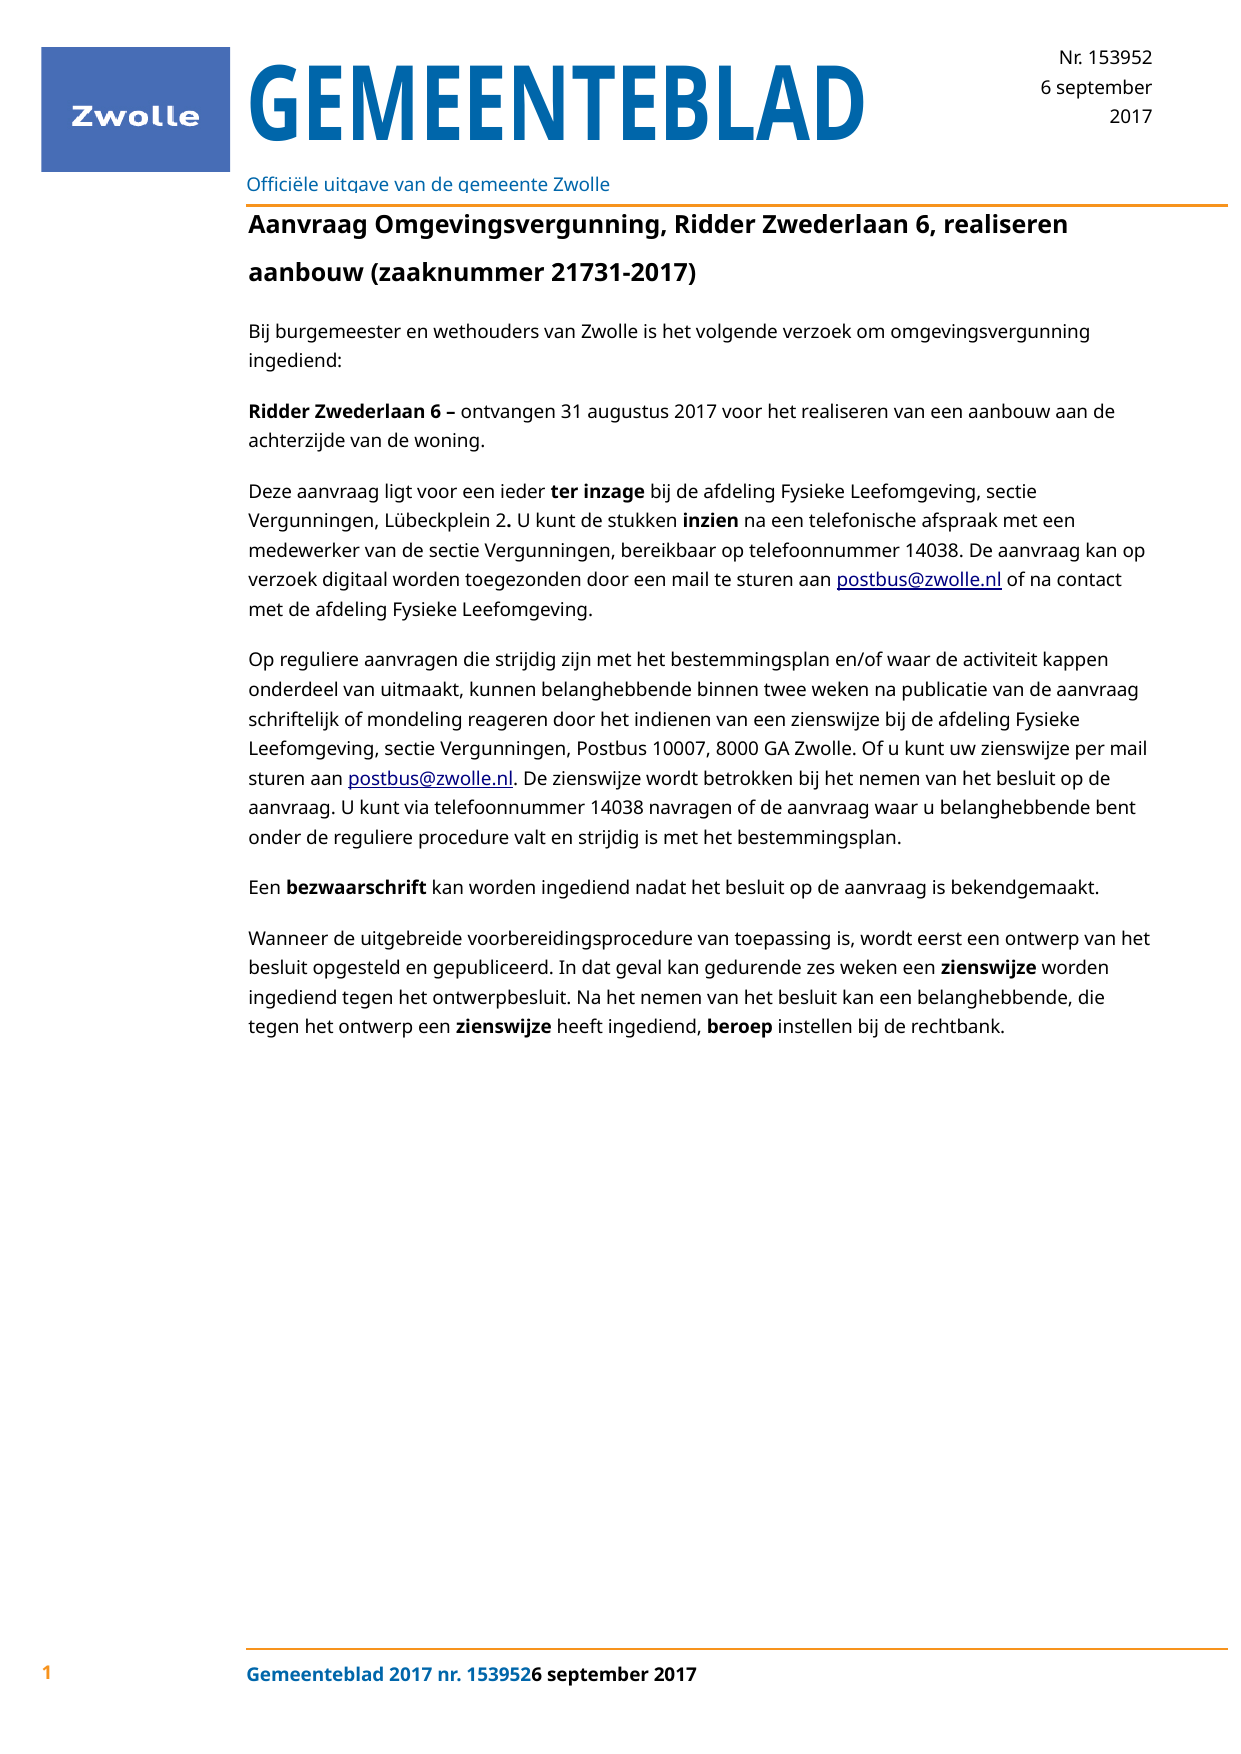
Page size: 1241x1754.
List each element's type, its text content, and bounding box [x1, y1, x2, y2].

text Ridder Zwederlaan 6 – ontvangen 31 augustus 2017 voor het realiseren van een aanbouw aan de achterzijde van de woning. [248, 398, 1152, 453]
picture [41, 47, 231, 172]
text Aanvraag Omgevingsvergunning, Ridder Zwederlaan 6, realiseren aanbouw (zaaknummer 21731-2017) [248, 207, 1152, 288]
text Deze aanvraag ligt voor een ieder ter inzage bij de afdeling Fysieke Leefomgeving, sectie Vergunningen, Lübeckplein 2. U kunt de stukken inzien na een telefonische afspraak met een medewerker van de sectie Vergunningen, bereikbaar op telefoonnummer 14038. De aanvraag kan op verzoek digitaal worden toegezonden door een mail te sturen aan postbus@zwolle.nl of na contact met de afdeling Fysieke Leefomgeving. [248, 478, 1152, 622]
text Op reguliere aanvragen die strijdig zijn met het bestemmingsplan en/of waar de activiteit kappen onderdeel van uitmaakt, kunnen belanghebbende binnen twee weken na publicatie van de aanvraag schriftelijk of mondeling reageren door het indienen van een zienswijze bij de afdeling Fysieke Leefomgeving, sectie Vergunningen, Postbus 10007, 8000 GA Zwolle. Of u kunt uw zienswijze per mail sturen aan postbus@zwolle.nl. De zienswijze wordt betrokken bij het nemen van het besluit op de aanvraag. U kunt via telefoonnummer 14038 navragen of de aanvraag waar u belanghebbende bent onder de reguliere procedure valt en strijdig is met het bestemmingsplan. [248, 647, 1152, 850]
text Wanneer de uitgebreide voorbereidingsprocedure van toepassing is, wordt eerst een ontwerp van het besluit opgesteld en gepubliceerd. In dat geval kan gedurende zes weken een zienswijze worden ingediend tegen het ontwerpbesluit. Na het nemen van het besluit kan een belanghebbende, die tegen het ontwerp een zienswijze heeft ingediend, beroep instellen bij de rechtbank. [248, 925, 1152, 1039]
text Bij burgemeester en wethouders van Zwolle is het volgende verzoek om omgevingsvergunning ingediend: [248, 318, 1152, 373]
text Een bezwaarschrift kan worden ingediend nadat het besluit op de aanvraag is bekendgemaakt. [248, 874, 1152, 900]
